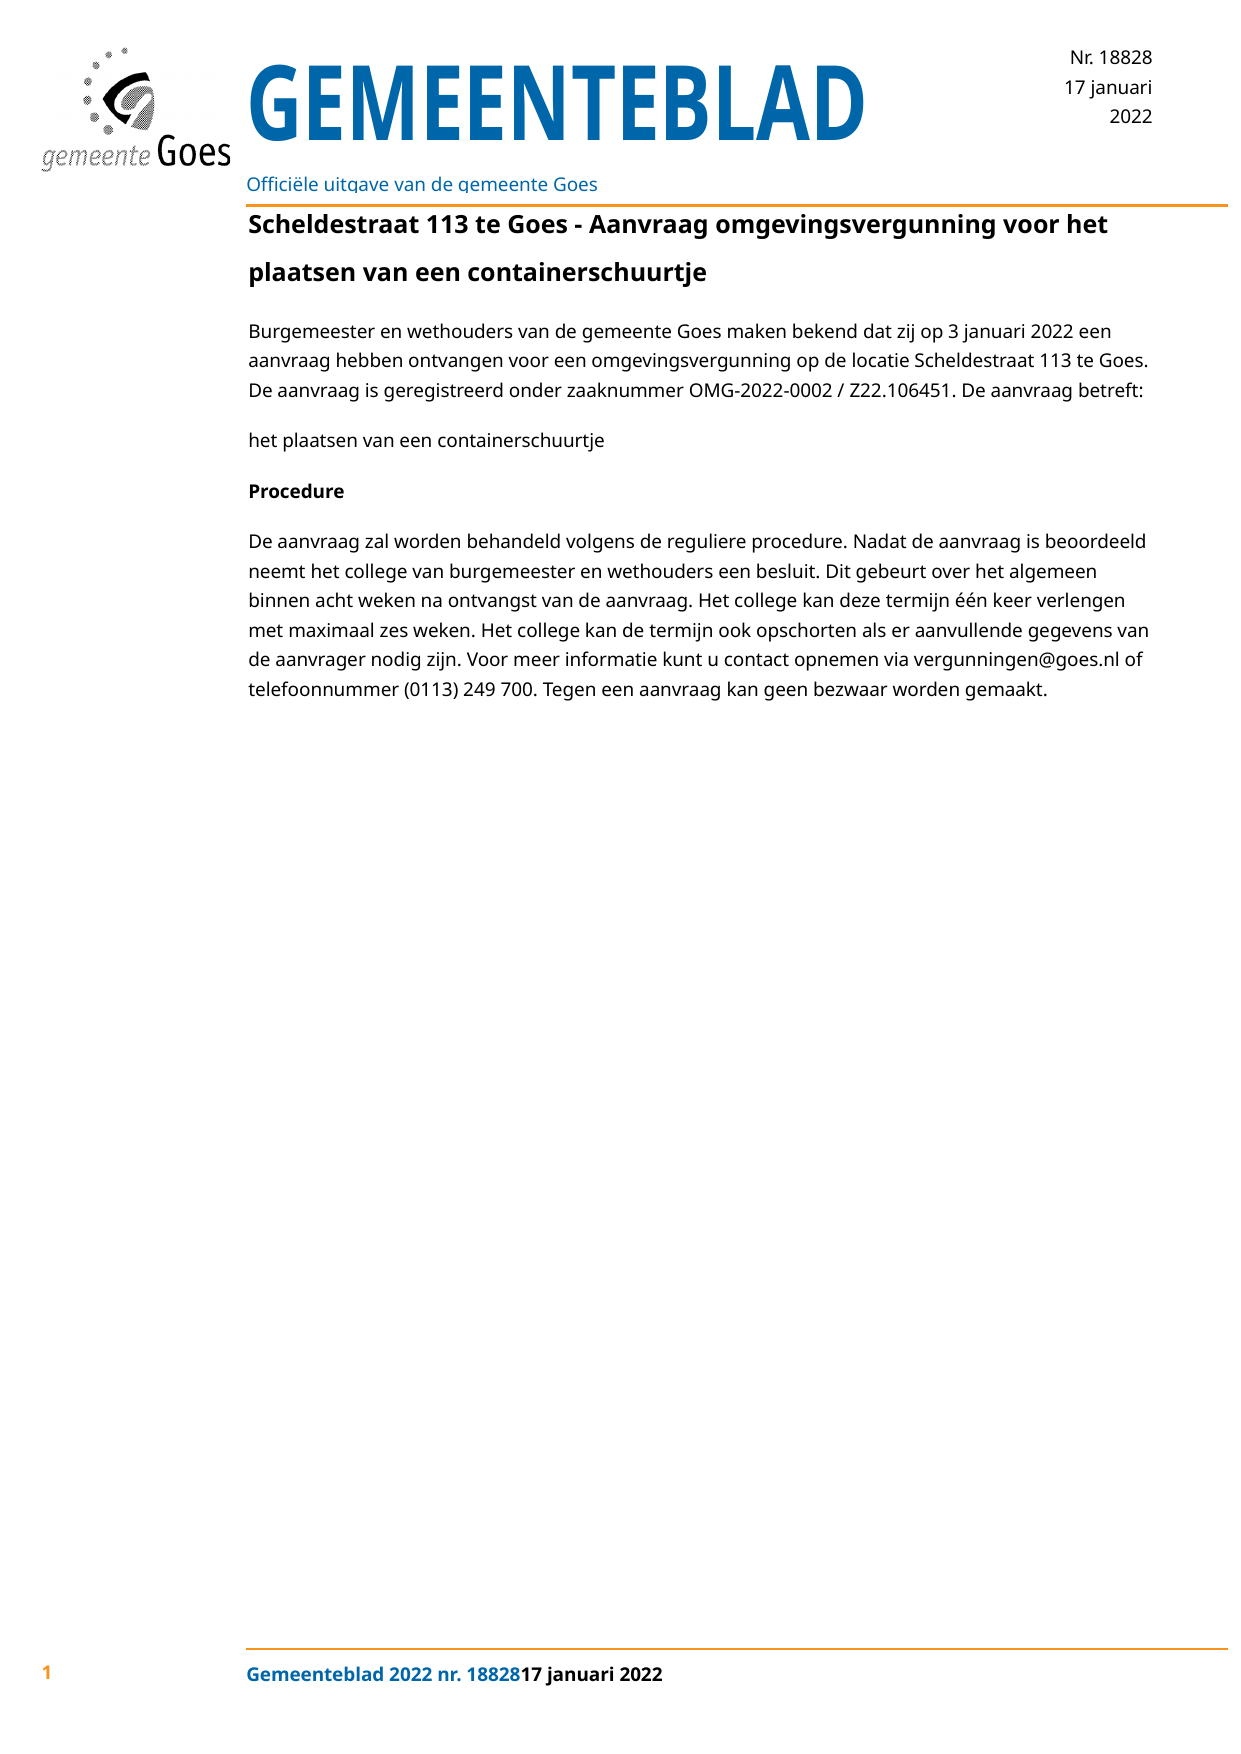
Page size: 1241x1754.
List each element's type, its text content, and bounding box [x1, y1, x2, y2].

text Scheldestraat 113 te Goes - Aanvraag omgevingsvergunning voor het plaatsen van een containerschuurtje [248, 207, 1152, 288]
text De aanvraag zal worden behandeld volgens de reguliere procedure. Nadat de aanvraag is beoordeeld neemt het college van burgemeester en wethouders een besluit. Dit gebeurt over het algemeen binnen acht weken na ontvangst van de aanvraag. Het college kan deze termijn één keer verlengen met maximaal zes weken. Het college kan de termijn ook opschorten als er aanvullende gegevens van de aanvrager nodig zijn. Voor meer informatie kunt u contact opnemen via vergunningen@goes.nl of telefoonnummer (0113) 249 700. Tegen een aanvraag kan geen bezwaar worden gemaakt. [248, 528, 1152, 702]
text Burgemeester en wethouders van de gemeente Goes maken bekend dat zij op 3 januari 2022 een aanvraag hebben ontvangen voor een omgevingsvergunning op de locatie Scheldestraat 113 te Goes. De aanvraag is geregistreerd onder zaaknummer OMG-2022-0002 / Z22.106451. De aanvraag betreft: [248, 318, 1152, 403]
text Procedure [248, 478, 1152, 504]
text het plaatsen van een containerschuurtje [248, 427, 1152, 453]
picture [41, 47, 231, 172]
